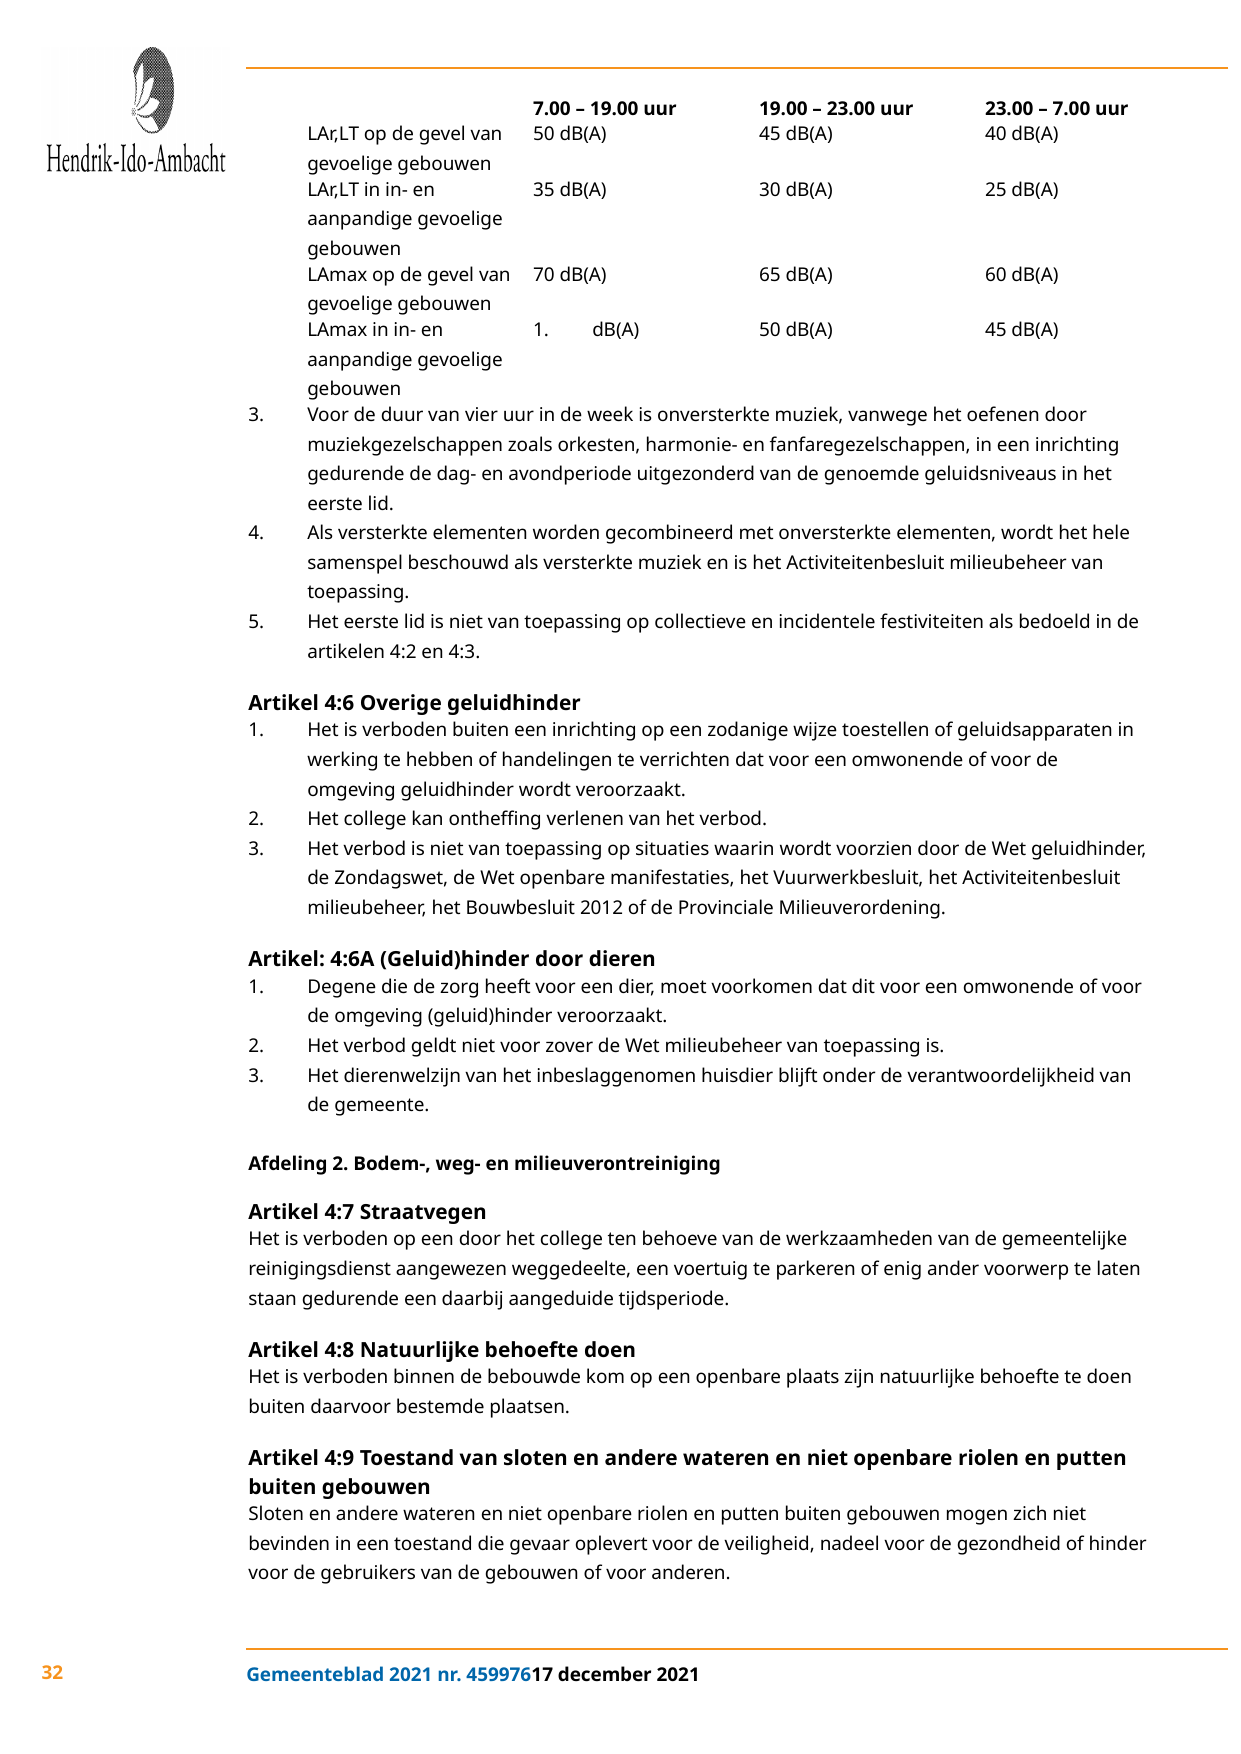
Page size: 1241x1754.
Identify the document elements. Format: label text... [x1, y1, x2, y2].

table_cell 50 dB(A) [759, 316, 985, 401]
text Artikel 4:7 Straatvegen [248, 1197, 1152, 1226]
table_cell 60 dB(A) [985, 261, 1211, 316]
list Degene die de zorg heeft voor een dier, moet voorkomen dat dit voor een omwonende of voor de omgeving (geluid)hinder veroorzaakt. [248, 973, 1152, 1028]
list Voor de duur van vier uur in de week is onversterkte muziek, vanwege het oefenen door muziekgezelschappen zoals orkesten, harmonie- en fanfaregezelschappen, in een inrichting gedurende de dag- en avondperiode uitgezonderd van de genoemde geluidsniveaus in het eerste lid. [248, 401, 1152, 516]
table_header 23.00 – 7.00 uur [985, 95, 1211, 121]
table_cell 65 dB(A) [759, 261, 985, 316]
table_cell LAmax in in- en aanpandige gevoelige gebouwen [307, 316, 533, 401]
table_cell LAr,LT in in- en aanpandige gevoelige gebouwen [307, 176, 533, 261]
list Het eerste lid is niet van toepassing op collectieve en incidentele festiviteiten als bedoeld in de artikelen 4:2 en 4:3. [248, 608, 1152, 663]
text Artikel 4:6 Overige geluidhinder [248, 688, 1152, 717]
table_cell 30 dB(A) [759, 176, 985, 261]
text Het is verboden op een door het college ten behoeve van de werkzaamheden van de gemeentelijke reinigingsdienst aangewezen weggedeelte, een voertuig te parkeren of enig ander voorwerp te laten staan gedurende een daarbij aangeduide tijdsperiode. [248, 1226, 1152, 1310]
table_cell 25 dB(A) [985, 176, 1211, 261]
table_cell 45 dB(A) [985, 316, 1211, 401]
table_cell 50 dB(A) [533, 121, 759, 176]
list Het is verboden buiten een inrichting op een zodanige wijze toestellen of geluidsapparaten in werking te hebben of handelingen te verrichten dat voor een omwonende of voor de omgeving geluidhinder wordt veroorzaakt. [248, 717, 1152, 802]
list Het dierenwelzijn van het inbeslaggenomen huisdier blijft onder de verantwoordelijkheid van de gemeente. [248, 1062, 1152, 1117]
table_header [307, 95, 533, 121]
table_cell 45 dB(A) [759, 121, 985, 176]
table_header 19.00 – 23.00 uur [759, 95, 985, 121]
table_cell LAr,LT op de gevel van gevoelige gebouwen [307, 121, 533, 176]
list Het verbod geldt niet voor zover de Wet milieubeheer van toepassing is. [248, 1032, 1152, 1058]
table_header 7.00 – 19.00 uur [533, 95, 759, 121]
table_cell LAmax op de gevel van gevoelige gebouwen [307, 261, 533, 316]
table_cell 70 dB(A) [533, 261, 759, 316]
picture [41, 47, 231, 172]
text Sloten en andere wateren en niet openbare riolen en putten buiten gebouwen mogen zich niet bevinden in een toestand die gevaar oplevert voor de veiligheid, nadeel voor de gezondheid of hinder voor de gebruikers van de gebouwen of voor anderen. [248, 1500, 1152, 1585]
text Afdeling 2. Bodem-, weg- en milieuverontreiniging [248, 1151, 1152, 1176]
list Als versterkte elementen worden gecombineerd met onversterkte elementen, wordt het hele samenspel beschouwd als versterkte muziek en is het Activiteitenbesluit milieubeheer van toepassing. [248, 519, 1152, 604]
table_cell dB(A) [533, 316, 759, 401]
text Artikel 4:8 Natuurlijke behoefte doen [248, 1335, 1152, 1363]
table_cell 40 dB(A) [985, 121, 1211, 176]
list Het verbod is niet van toepassing op situaties waarin wordt voorzien door de Wet geluidhinder, de Zondagswet, de Wet openbare manifestaties, het Vuurwerkbesluit, het Activiteitenbesluit milieubeheer, het Bouwbesluit 2012 of de Provinciale Milieuverordening. [248, 835, 1152, 920]
text Artikel 4:9 Toestand van sloten en andere wateren en niet openbare riolen en putten buiten gebouwen [248, 1443, 1152, 1500]
list Het college kan ontheffing verlenen van het verbod. [248, 805, 1152, 831]
table_cell 35 dB(A) [533, 176, 759, 261]
text Het is verboden binnen de bebouwde kom op een openbare plaats zijn natuurlijke behoefte te doen buiten daarvoor bestemde plaatsen. [248, 1363, 1152, 1419]
text Artikel: 4:6A (Geluid)hinder door dieren [248, 944, 1152, 973]
